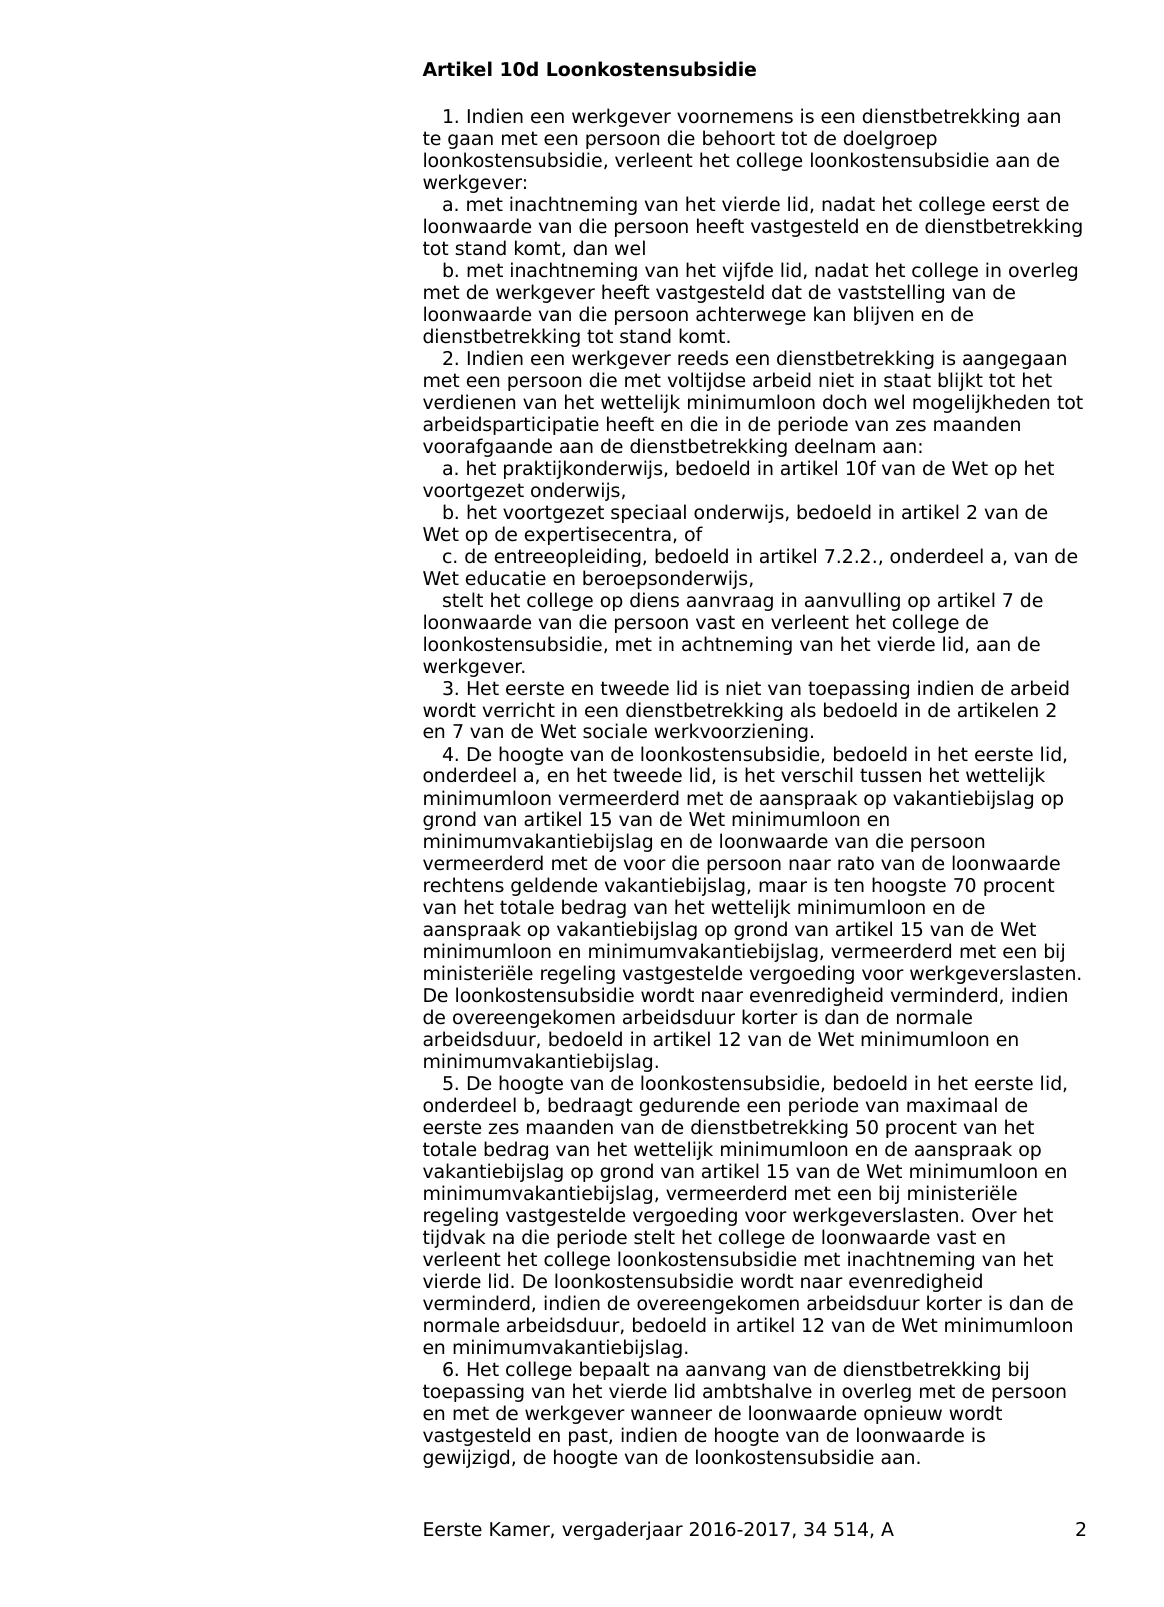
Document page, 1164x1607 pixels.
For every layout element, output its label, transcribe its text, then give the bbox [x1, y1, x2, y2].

text 3. Het eerste en tweede lid is niet van toepassing indien de arbeid wordt verricht in een dienstbetrekking als bedoeld in de artikelen 2 en 7 van de Wet sociale werkvoorziening. [422, 677, 1087, 743]
text 5. De hoogte van de loonkostensubsidie, bedoeld in het eerste lid, onderdeel b, bedraagt gedurende een periode van maximaal de eerste zes maanden van de dienstbetrekking 50 procent van het totale bedrag van het wettelijk minimumloon en de aanspraak op vakantiebijslag op grond van artikel 15 van de Wet minimumloon en minimumvakantiebijslag, vermeerderd met een bij ministeriële regeling vastgestelde vergoeding voor werkgeverslasten. Over het tijdvak na die periode stelt het college de loonwaarde vast en verleent het college loonkostensubsidie met inachtneming van het vierde lid. De loonkostensubsidie wordt naar evenredigheid verminderd, indien de overeengekomen arbeidsduur korter is dan de normale arbeidsduur, bedoeld in artikel 12 van de Wet minimumloon en minimumvakantiebijslag. [422, 1073, 1087, 1359]
text c. de entreeopleiding, bedoeld in artikel 7.2.2., onderdeel a, van de Wet educatie en beroepsonderwijs, [422, 546, 1087, 589]
text 1. Indien een werkgever voornemens is een dienstbetrekking aan te gaan met een persoon die behoort tot de doelgroep loonkostensubsidie, verleent het college loonkostensubsidie aan de werkgever: [422, 106, 1087, 194]
text 6. Het college bepaalt na aanvang van de dienstbetrekking bij toepassing van het vierde lid ambtshalve in overleg met de persoon en met de werkgever wanneer de loonwaarde opnieuw wordt vastgesteld en past, indien de hoogte van de loonwaarde is gewijzigd, de hoogte van de loonkostensubsidie aan. [422, 1359, 1087, 1469]
text a. met inachtneming van het vierde lid, nadat het college eerst de loonwaarde van die persoon heeft vastgesteld en de dienstbetrekking tot stand komt, dan wel [422, 194, 1087, 260]
subtitle Artikel 10d Loonkostensubsidie [422, 59, 1087, 81]
text 2. Indien een werkgever reeds een dienstbetrekking is aangegaan met een persoon die met voltijdse arbeid niet in staat blijkt tot het verdienen van het wettelijk minimumloon doch wel mogelijkheden tot arbeidsparticipatie heeft en die in de periode van zes maanden voorafgaande aan de dienstbetrekking deelnam aan: [422, 348, 1087, 458]
text 4. De hoogte van de loonkostensubsidie, bedoeld in het eerste lid, onderdeel a, en het tweede lid, is het verschil tussen het wettelijk minimumloon vermeerderd met de aanspraak op vakantiebijslag op grond van artikel 15 van de Wet minimumloon en minimumvakantiebijslag en de loonwaarde van die persoon vermeerderd met de voor die persoon naar rato van de loonwaarde rechtens geldende vakantiebijslag, maar is ten hoogste 70 procent van het totale bedrag van het wettelijk minimumloon en de aanspraak op vakantiebijslag op grond van artikel 15 van de Wet minimumloon en minimumvakantiebijslag, vermeerderd met een bij ministeriële regeling vastgestelde vergoeding voor werkgeverslasten. De loonkostensubsidie wordt naar evenredigheid verminderd, indien de overeengekomen arbeidsduur korter is dan de normale arbeidsduur, bedoeld in artikel 12 van de Wet minimumloon en minimumvakantiebijslag. [422, 743, 1087, 1073]
text b. met inachtneming van het vijfde lid, nadat het college in overleg met de werkgever heeft vastgesteld dat de vaststelling van de loonwaarde van die persoon achterwege kan blijven en de dienstbetrekking tot stand komt. [422, 260, 1087, 348]
text b. het voortgezet speciaal onderwijs, bedoeld in artikel 2 van de Wet op de expertisecentra, of [422, 502, 1087, 546]
text stelt het college op diens aanvraag in aanvulling op artikel 7 de loonwaarde van die persoon vast en verleent het college de loonkostensubsidie, met in achtneming van het vierde lid, aan de werkgever. [422, 589, 1087, 677]
text a. het praktijkonderwijs, bedoeld in artikel 10f van de Wet op het voortgezet onderwijs, [422, 458, 1087, 502]
